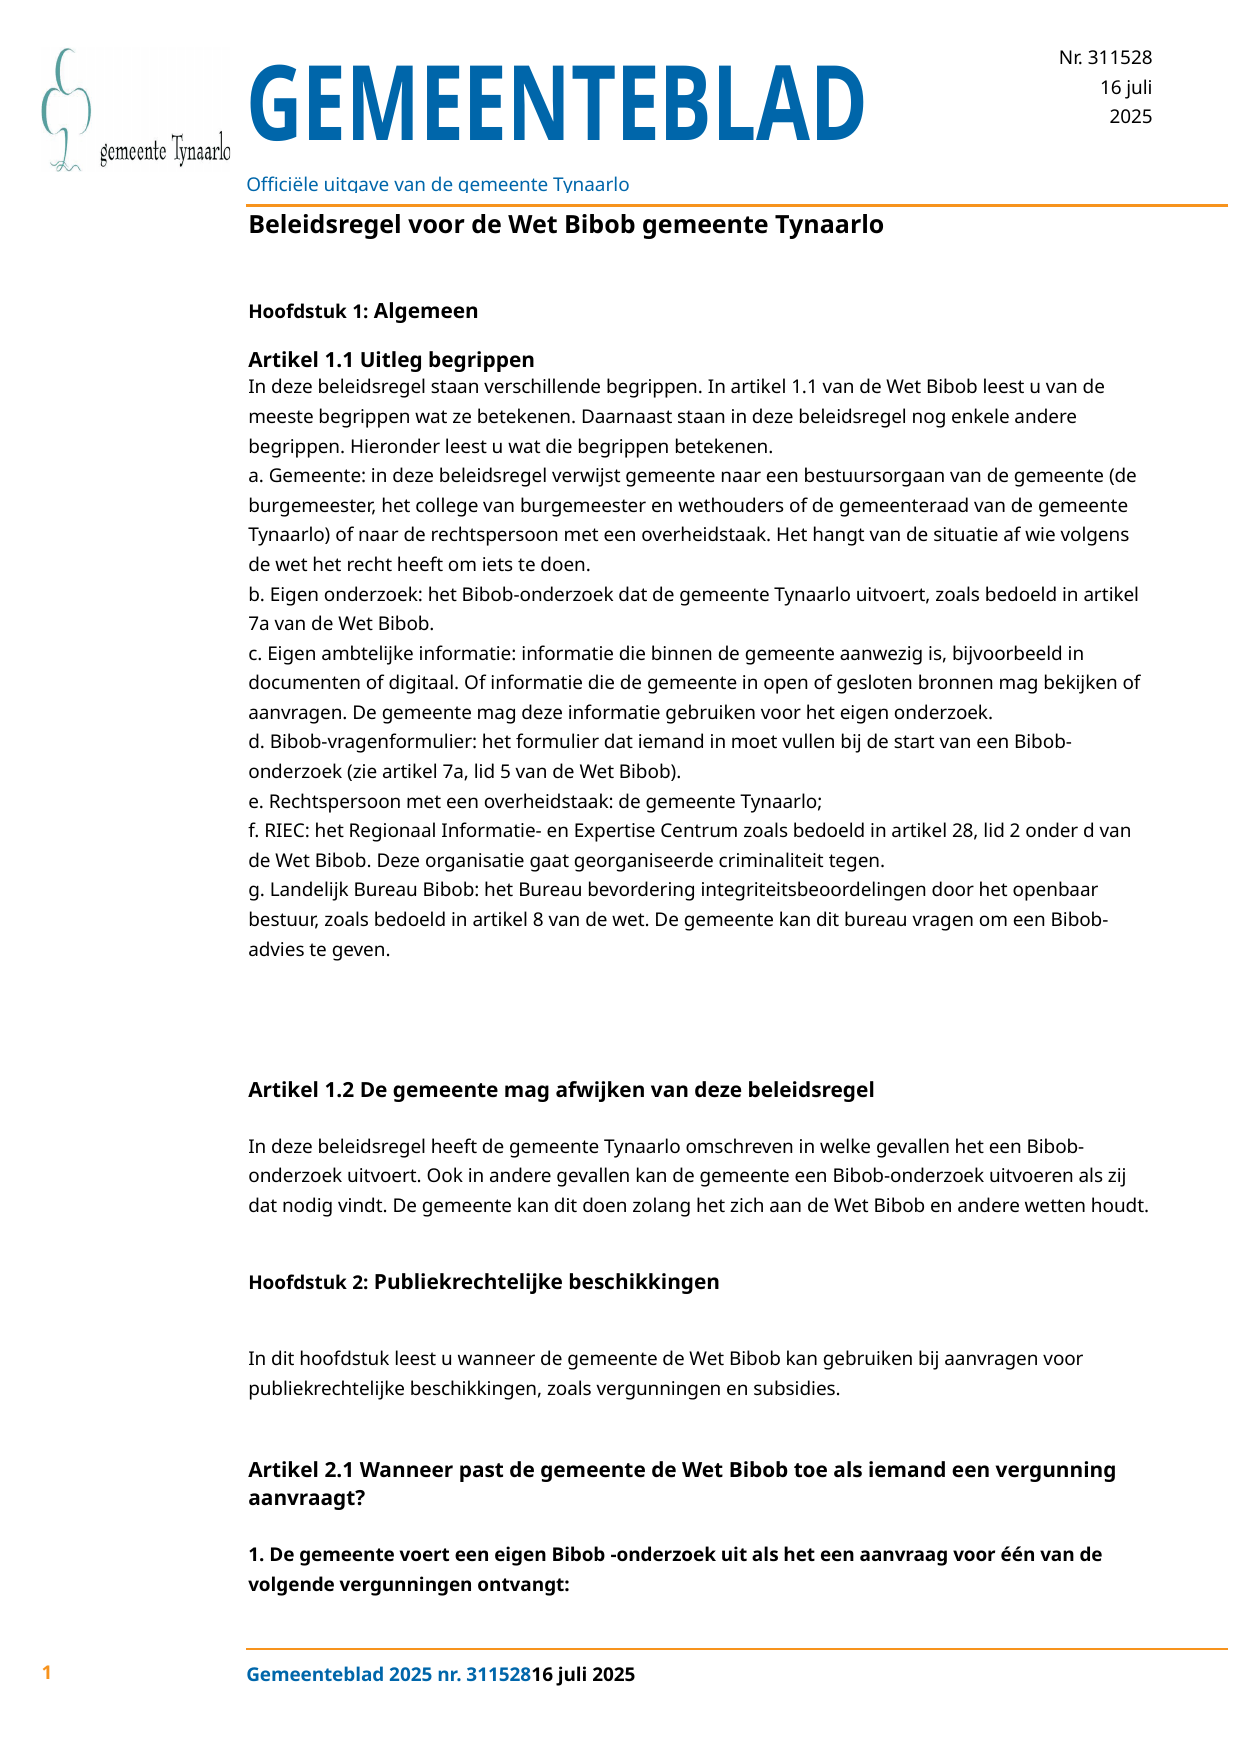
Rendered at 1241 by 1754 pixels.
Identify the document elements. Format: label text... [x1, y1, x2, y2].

text e. Rechtspersoon met een overheidstaak: de gemeente Tynaarlo; [248, 788, 1152, 814]
text Artikel 1.2 De gemeente mag afwijken van deze beleidsregel [248, 1075, 1152, 1103]
text Beleidsregel voor de Wet Bibob gemeente Tynaarlo [248, 207, 1152, 241]
text In deze beleidsregel heeft de gemeente Tynaarlo omschreven in welke gevallen het een Bibob-onderzoek uitvoert. Ook in andere gevallen kan de gemeente een Bibob-onderzoek uitvoeren als zij dat nodig vindt. De gemeente kan dit doen zolang het zich aan de Wet Bibob en andere wetten houdt. [248, 1133, 1152, 1218]
text f. RIEC: het Regionaal Informatie- en Expertise Centrum zoals bedoeld in artikel 28, lid 2 onder d van de Wet Bibob. Deze organisatie gaat georganiseerde criminaliteit tegen. [248, 817, 1152, 873]
text 1. De gemeente voert een eigen Bibob -onderzoek uit als het een aanvraag voor één van de volgende vergunningen ontvangt: [248, 1541, 1152, 1596]
text d. Bibob-vragenformulier: het formulier dat iemand in moet vullen bij de start van een Bibob-onderzoek (zie artikel 7a, lid 5 van de Wet Bibob). [248, 729, 1152, 784]
text b. Eigen onderzoek: het Bibob-onderzoek dat de gemeente Tynaarlo uitvoert, zoals bedoeld in artikel 7a van de Wet Bibob. [248, 581, 1152, 636]
text a. Gemeente: in deze beleidsregel verwijst gemeente naar een bestuursorgaan van de gemeente (de burgemeester, het college van burgemeester en wethouders of de gemeenteraad van de gemeente Tynaarlo) of naar de rechtspersoon met een overheidstaak. Het hangt van de situatie af wie volgens de wet het recht heeft om iets te doen. [248, 462, 1152, 577]
text In dit hoofdstuk leest u wanneer de gemeente de Wet Bibob kan gebruiken bij aanvragen voor publiekrechtelijke beschikkingen, zoals vergunningen en subsidies. [248, 1345, 1152, 1400]
text g. Landelijk Bureau Bibob: het Bureau bevordering integriteitsbeoordelingen door het openbaar bestuur, zoals bedoeld in artikel 8 van de wet. De gemeente kan dit bureau vragen om een Bibob-advies te geven. [248, 877, 1152, 962]
text c. Eigen ambtelijke informatie: informatie die binnen de gemeente aanwezig is, bijvoorbeeld in documenten of digitaal. Of informatie die de gemeente in open of gesloten bronnen mag bekijken of aanvragen. De gemeente mag deze informatie gebruiken voor het eigen onderzoek. [248, 640, 1152, 725]
picture [41, 47, 231, 172]
text In deze beleidsregel staan verschillende begrippen. In artikel 1.1 van de Wet Bibob leest u van de meeste begrippen wat ze betekenen. Daarnaast staan in deze beleidsregel nog enkele andere begrippen. Hieronder leest u wat die begrippen betekenen. [248, 374, 1152, 459]
text Artikel 1.1 Uitleg begrippen [248, 345, 1152, 374]
text Artikel 2.1 Wanneer past de gemeente de Wet Bibob toe als iemand een vergunning aanvraagt? [248, 1455, 1152, 1512]
text Hoofdstuk 2: Publiekrechtelijke beschikkingen [248, 1267, 1152, 1296]
text Hoofdstuk 1: Algemeen [248, 296, 1152, 324]
